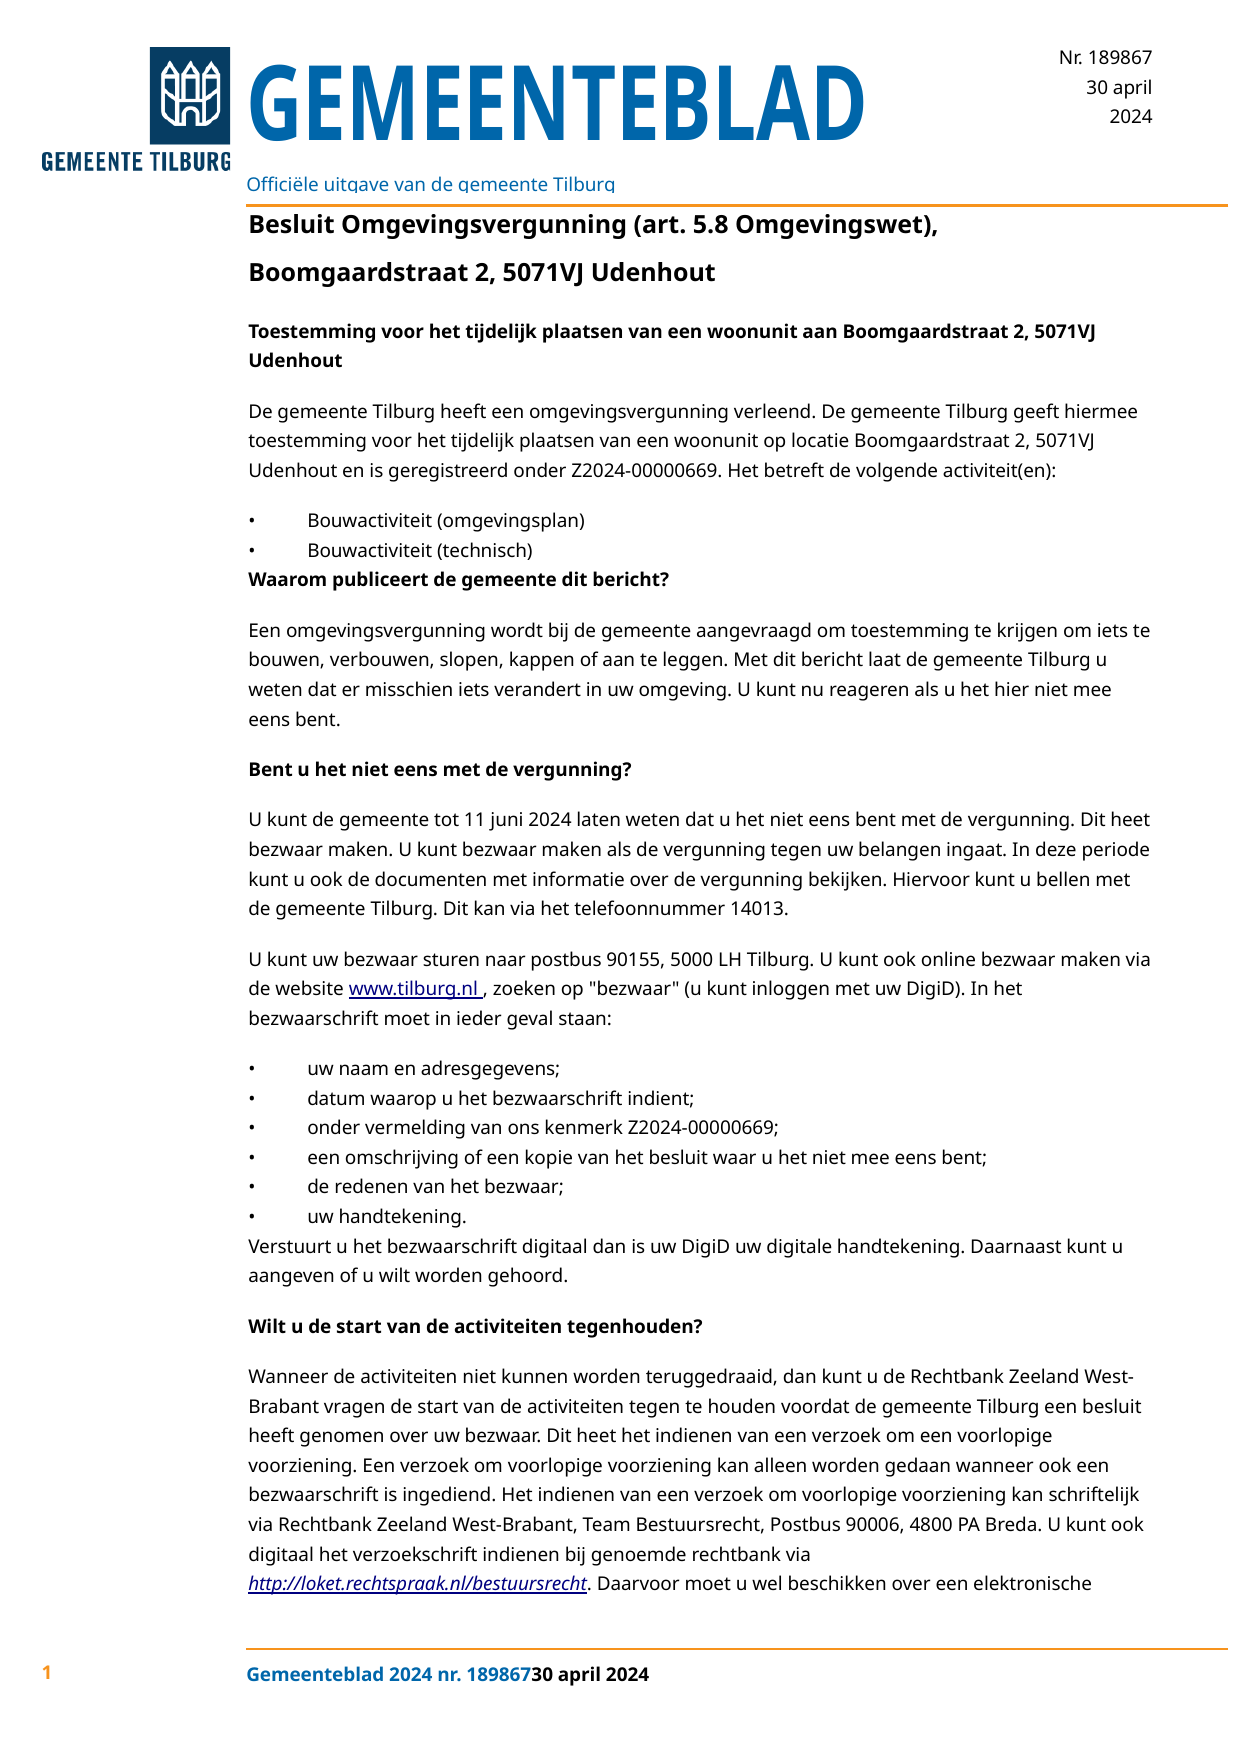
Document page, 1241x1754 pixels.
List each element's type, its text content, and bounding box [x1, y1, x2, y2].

text De gemeente Tilburg heeft een omgevingsvergunning verleend. De gemeente Tilburg geeft hiermee toestemming voor het tijdelijk plaatsen van een woonunit op locatie Boomgaardstraat 2, 5071VJ Udenhout en is geregistreerd onder Z2024-00000669. Het betreft de volgende activiteit(en): [248, 398, 1152, 483]
list Bouwactiviteit (technisch) [248, 537, 1152, 563]
picture [41, 47, 231, 172]
text Een omgevingsvergunning wordt bij de gemeente aangevraagd om toestemming te krijgen om iets te bouwen, verbouwen, slopen, kappen of aan te leggen. Met dit bericht laat de gemeente Tilburg u weten dat er misschien iets verandert in uw omgeving. U kunt nu reageren als u het hier niet mee eens bent. [248, 617, 1152, 732]
text U kunt de gemeente tot 11 juni 2024 laten weten dat u het niet eens bent met de vergunning. Dit heet bezwaar maken. U kunt bezwaar maken als de vergunning tegen uw belangen ingaat. In deze periode kunt u ook de documenten met informatie over de vergunning bekijken. Hiervoor kunt u bellen met de gemeente Tilburg. Dit kan via het telefoonnummer 14013. [248, 807, 1152, 921]
text Besluit Omgevingsvergunning (art. 5.8 Omgevingswet), Boomgaardstraat 2, 5071VJ Udenhout [248, 207, 1152, 288]
list een omschrijving of een kopie van het besluit waar u het niet mee eens bent; [248, 1144, 1152, 1170]
list de redenen van het bezwaar; [248, 1174, 1152, 1199]
list datum waarop u het bezwaarschrift indient; [248, 1085, 1152, 1111]
text Wanneer de activiteiten niet kunnen worden teruggedraaid, dan kunt u de Rechtbank Zeeland West-Brabant vragen de start van de activiteiten tegen te houden voordat de gemeente Tilburg een besluit heeft genomen over uw bezwaar. Dit heet het indienen van een verzoek om een voorlopige voorziening. Een verzoek om voorlopige voorziening kan alleen worden gedaan wanneer ook een bezwaarschrift is ingediend. Het indienen van een verzoek om voorlopige voorziening kan schriftelijk via Rechtbank Zeeland West-Brabant, Team Bestuursrecht, Postbus 90006, 4800 PA Breda. U kunt ook digitaal het verzoekschrift indienen bij genoemde rechtbank via http://loket.rechtspraak.nl/bestuursrecht. Daarvoor moet u wel beschikken over een elektronische [248, 1363, 1152, 1596]
text Wilt u de start van de activiteiten tegenhouden? [248, 1313, 1152, 1339]
list uw handtekening. [248, 1203, 1152, 1229]
text Toestemming voor het tijdelijk plaatsen van een woonunit aan Boomgaardstraat 2, 5071VJ Udenhout [248, 318, 1152, 373]
list Bouwactiviteit (omgevingsplan) [248, 507, 1152, 533]
text Waarom publiceert de gemeente dit bericht? [248, 567, 1152, 592]
text Bent u het niet eens met de vergunning? [248, 756, 1152, 782]
list uw naam en adresgegevens; [248, 1055, 1152, 1081]
list onder vermelding van ons kenmerk Z2024-00000669; [248, 1114, 1152, 1140]
text Verstuurt u het bezwaarschrift digitaal dan is uw DigiD uw digitale handtekening. Daarnaast kunt u aangeven of u wilt worden gehoord. [248, 1233, 1152, 1288]
text U kunt uw bezwaar sturen naar postbus 90155, 5000 LH Tilburg. U kunt ook online bezwaar maken via de website www.tilburg.nl , zoeken op "bezwaar" (u kunt inloggen met uw DigiD). In het bezwaarschrift moet in ieder geval staan: [248, 946, 1152, 1031]
